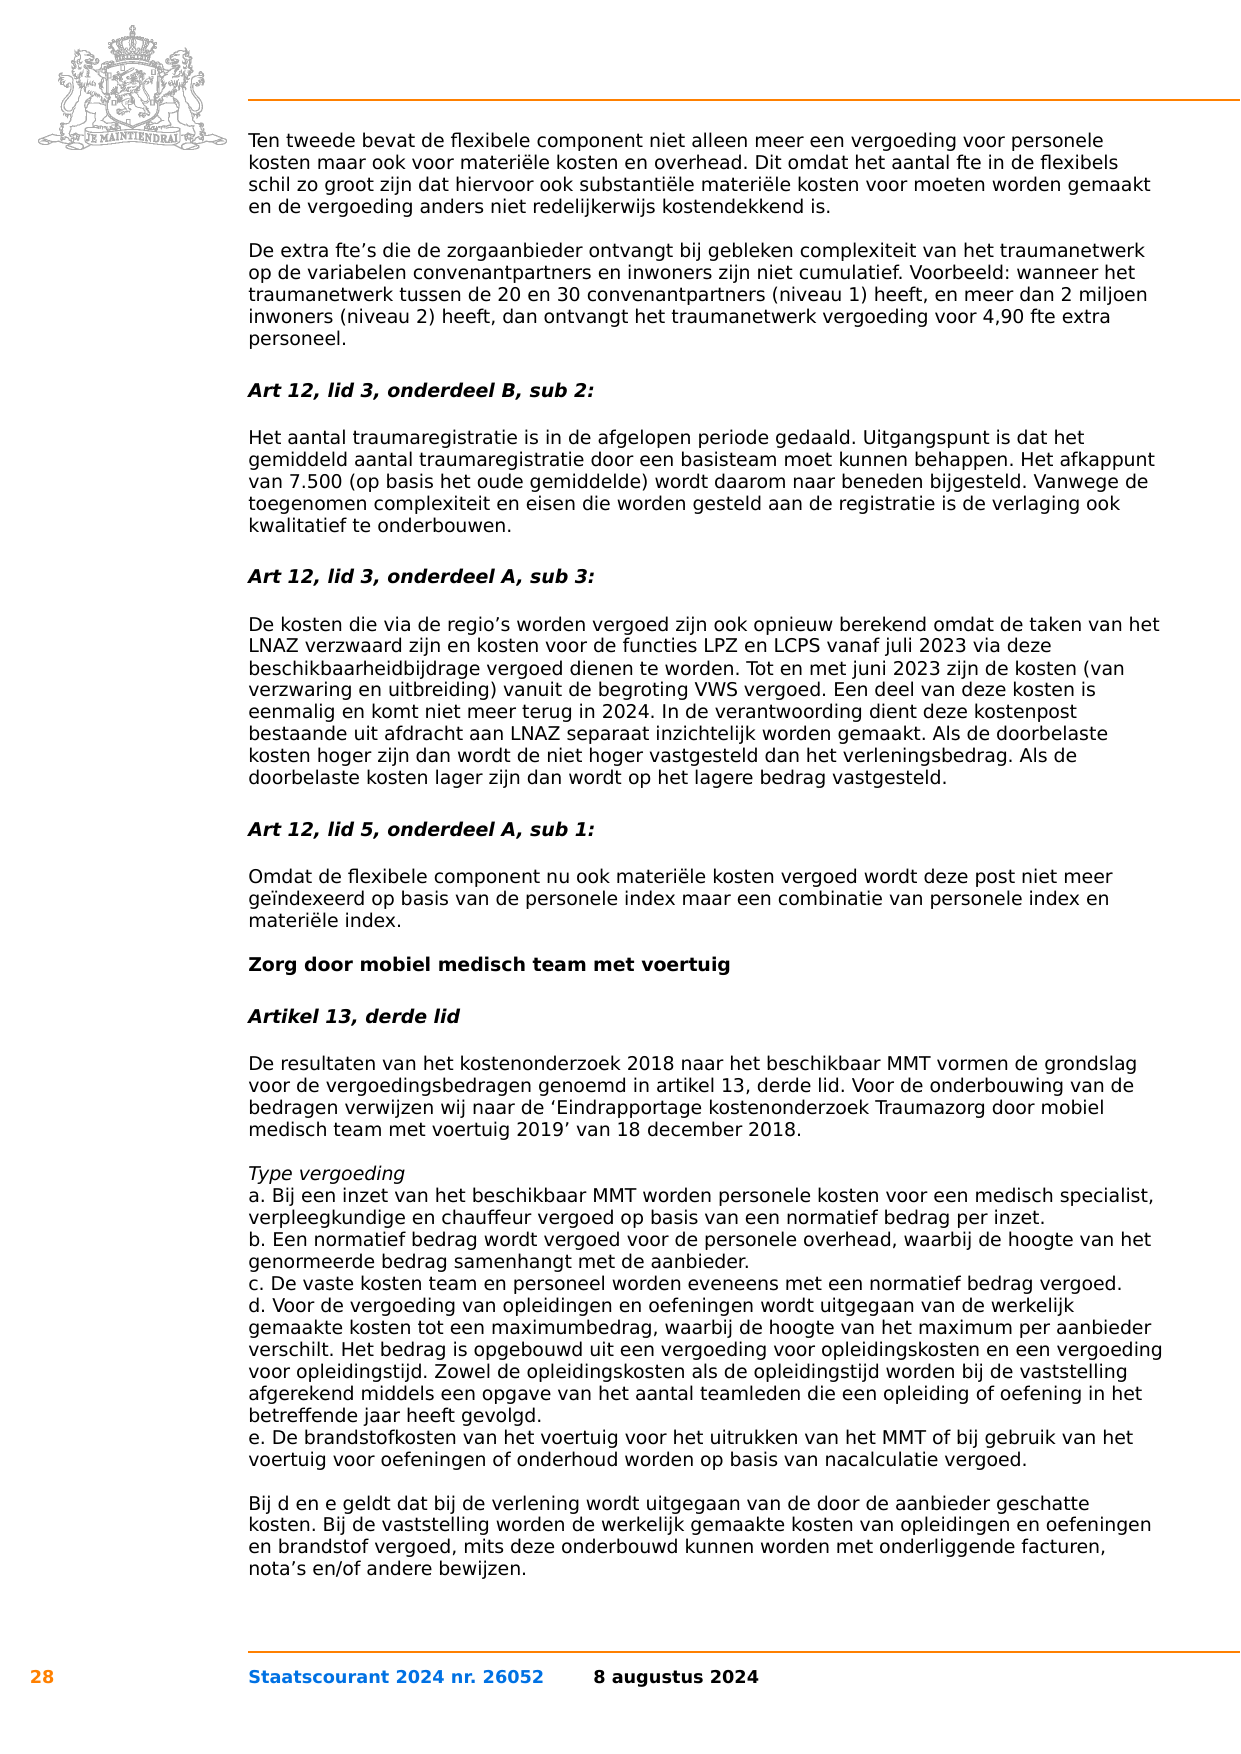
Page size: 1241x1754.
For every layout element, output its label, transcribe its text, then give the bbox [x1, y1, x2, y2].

subtitle Zorg door mobiel medisch team met voertuig [248, 954, 1163, 976]
text Bij d en e geldt dat bij de verlening wordt uitgegaan van de door de aanbieder geschatte kosten. Bij de vaststelling worden de werkelijk gemaakte kosten van opleidingen en oefeningen en brandstof vergoed, mits deze onderbouwd kunnen worden met onderliggende facturen, nota’s en/of andere bewijzen. [248, 1492, 1163, 1580]
text d. Voor de vergoeding van opleidingen en oefeningen wordt uitgegaan van de werkelijk gemaakte kosten tot een maximumbedrag, waarbij de hoogte van het maximum per aanbieder verschilt. Het bedrag is opgebouwd uit een vergoeding voor opleidingskosten en een vergoeding voor opleidingstijd. Zowel de opleidingskosten als de opleidingstijd worden bij de vaststelling afgerekend middels een opgave van het aantal teamleden die een opleiding of oefening in het betreffende jaar heeft gevolgd. [248, 1295, 1163, 1427]
subtitle Artikel 13, derde lid [248, 1006, 1163, 1028]
subtitle Type vergoeding [248, 1163, 1163, 1185]
text Ten tweede bevat de flexibele component niet alleen meer een vergoeding voor personele kosten maar ook voor materiële kosten en overhead. Dit omdat het aantal fte in de flexibels schil zo groot zijn dat hiervoor ook substantiële materiële kosten voor moeten worden gemaakt en de vergoeding anders niet redelijkerwijs kostendekkend is. [248, 130, 1163, 218]
text De extra fte’s die de zorgaanbieder ontvangt bij gebleken complexiteit van het traumanetwerk op de variabelen convenantpartners en inwoners zijn niet cumulatief. Voorbeeld: wanneer het traumanetwerk tussen de 20 en 30 convenantpartners (niveau 1) heeft, en meer dan 2 miljoen inwoners (niveau 2) heeft, dan ontvangt het traumanetwerk vergoeding voor 4,90 fte extra personeel. [248, 240, 1163, 349]
text b. Een normatief bedrag wordt vergoed voor de personele overhead, waarbij de hoogte van het genormeerde bedrag samenhangt met de aanbieder. [248, 1229, 1163, 1273]
subtitle Art 12, lid 3, onderdeel B, sub 2: [248, 379, 1163, 402]
text Omdat de flexibele component nu ook materiële kosten vergoed wordt deze post niet meer geïndexeerd op basis van de personele index maar een combinatie van personele index en materiële index. [248, 866, 1163, 932]
text De resultaten van het kostenonderzoek 2018 naar het beschikbaar MMT vormen de grondslag voor de vergoedingsbedragen genoemd in artikel 13, derde lid. Voor de onderbouwing van de bedragen verwijzen wij naar de ‘Eindrapportage kostenonderzoek Traumazorg door mobiel medisch team met voertuig 2019’ van 18 december 2018. [248, 1053, 1163, 1141]
picture [38, 25, 227, 150]
text De kosten die via de regio’s worden vergoed zijn ook opnieuw berekend omdat de taken van het LNAZ verzwaard zijn en kosten voor de functies LPZ en LCPS vanaf juli 2023 via deze beschikbaarheidbijdrage vergoed dienen te worden. Tot en met juni 2023 zijn de kosten (van verzwaring en uitbreiding) vanuit de begroting VWS vergoed. Een deel van deze kosten is eenmalig en komt niet meer terug in 2024. In de verantwoording dient deze kostenpost bestaande uit afdracht aan LNAZ separaat inzichtelijk worden gemaakt. Als de doorbelaste kosten hoger zijn dan wordt de niet hoger vastgesteld dan het verleningsbedrag. Als de doorbelaste kosten lager zijn dan wordt op het lagere bedrag vastgesteld. [248, 613, 1163, 789]
text Het aantal traumaregistratie is in de afgelopen periode gedaald. Uitgangspunt is dat het gemiddeld aantal traumaregistratie door een basisteam moet kunnen behappen. Het afkappunt van 7.500 (op basis het oude gemiddelde) wordt daarom naar beneden bijgesteld. Vanwege de toegenomen complexiteit en eisen die worden gesteld aan de registratie is de verlaging ook kwalitatief te onderbouwen. [248, 427, 1163, 536]
text c. De vaste kosten team en personeel worden eveneens met een normatief bedrag vergoed. [248, 1273, 1163, 1295]
text a. Bij een inzet van het beschikbaar MMT worden personele kosten voor een medisch specialist, verpleegkundige en chauffeur vergoed op basis van een normatief bedrag per inzet. [248, 1185, 1163, 1229]
subtitle Art 12, lid 5, onderdeel A, sub 1: [248, 819, 1163, 841]
subtitle Art 12, lid 3, onderdeel A, sub 3: [248, 566, 1163, 588]
text e. De brandstofkosten van het voertuig voor het uitrukken van het MMT of bij gebruik van het voertuig voor oefeningen of onderhoud worden op basis van nacalculatie vergoed. [248, 1427, 1163, 1471]
